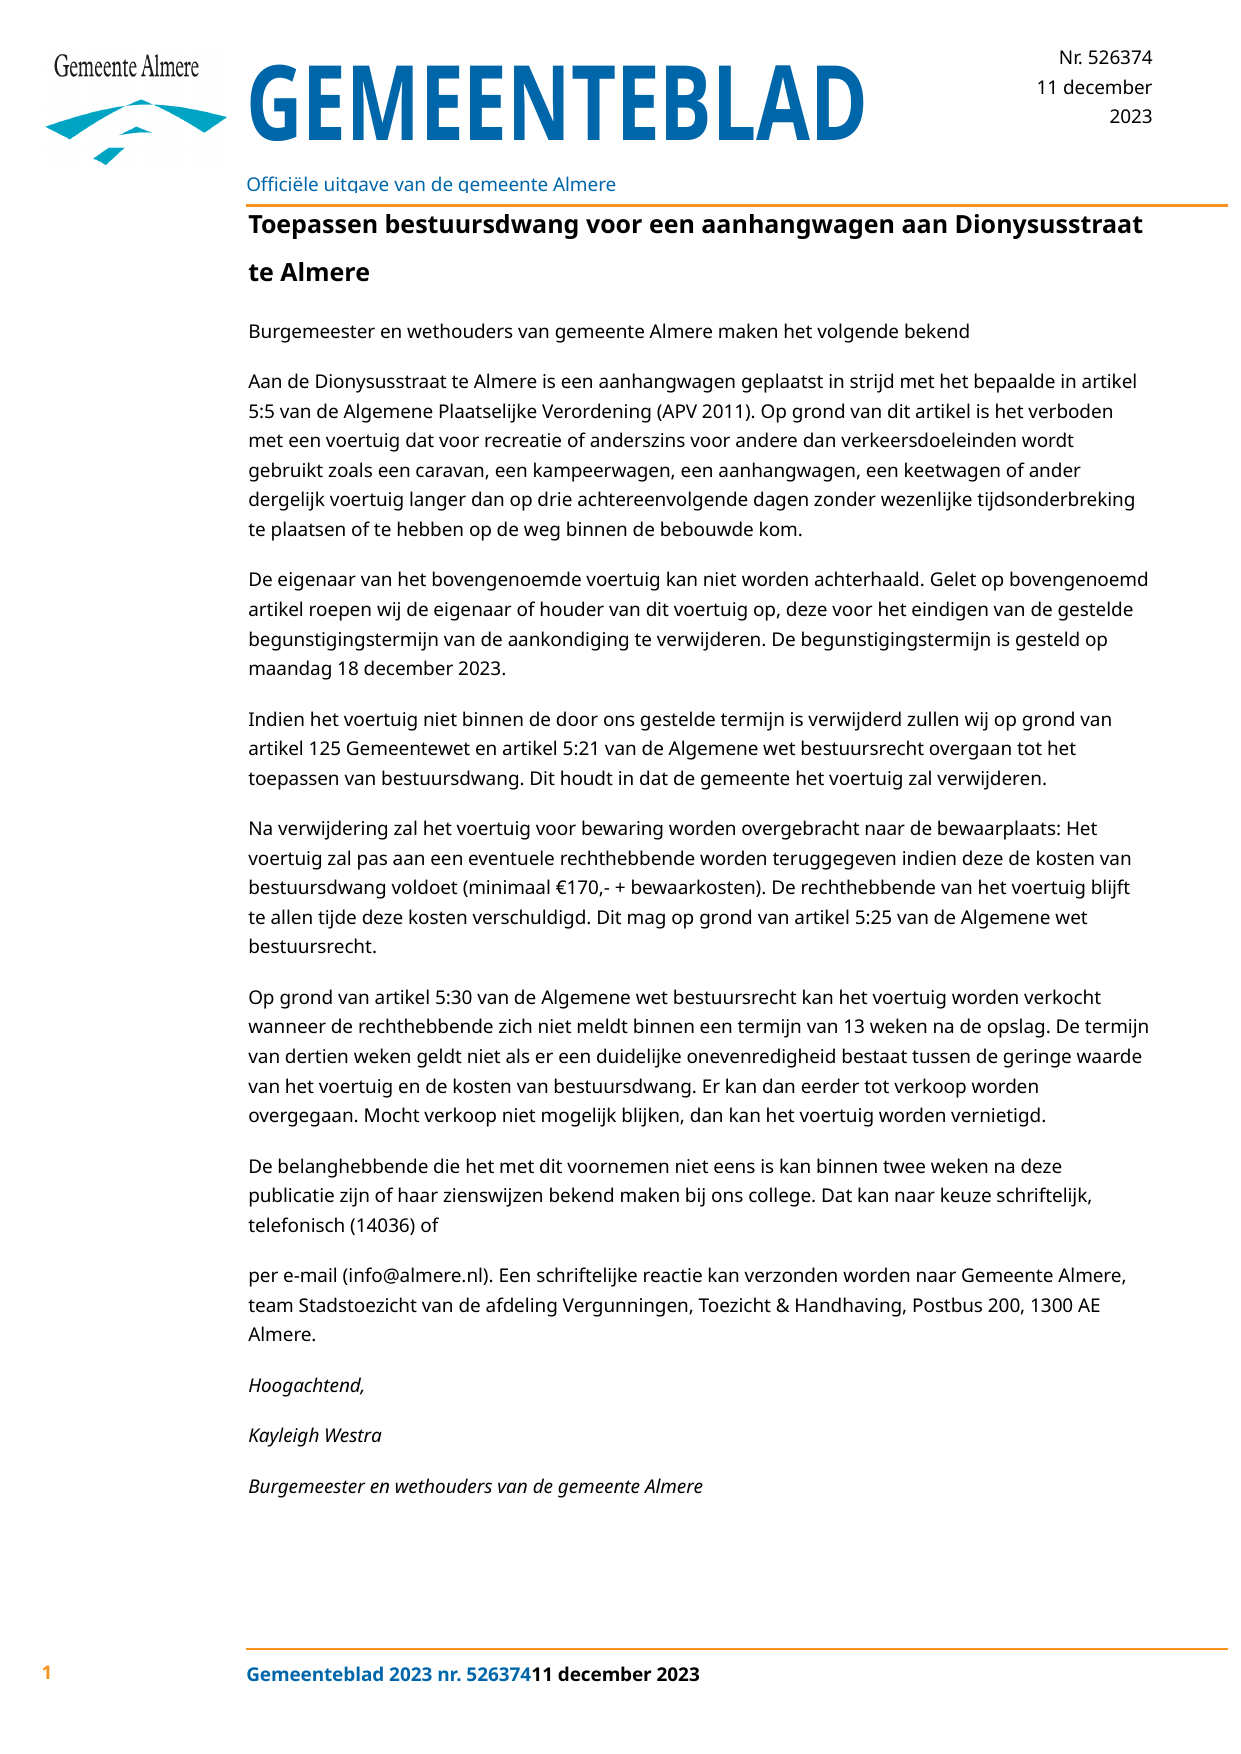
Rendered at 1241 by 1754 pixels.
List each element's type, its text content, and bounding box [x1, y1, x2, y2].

picture [41, 47, 231, 172]
text Burgemeester en wethouders van de gemeente Almere [248, 1473, 1152, 1499]
text Indien het voertuig niet binnen de door ons gestelde termijn is verwijderd zullen wij op grond van artikel 125 Gemeentewet en artikel 5:21 van de Algemene wet bestuursrecht overgaan tot het toepassen van bestuursdwang. Dit houdt in dat de gemeente het voertuig zal verwijderen. [248, 706, 1152, 791]
text De eigenaar van het bovengenoemde voertuig kan niet worden achterhaald. Gelet op bovengenoemd artikel roepen wij de eigenaar of houder van dit voertuig op, deze voor het eindigen van de gestelde begunstigingstermijn van de aankondiging te verwijderen. De begunstigingstermijn is gesteld op maandag 18 december 2023. [248, 567, 1152, 681]
text Na verwijdering zal het voertuig voor bewaring worden overgebracht naar de bewaarplaats: Het voertuig zal pas aan een eventuele rechthebbende worden teruggegeven indien deze de kosten van bestuursdwang voldoet (minimaal €170,- + bewaarkosten). De rechthebbende van het voertuig blijft te allen tijde deze kosten verschuldigd. Dit mag op grond van artikel 5:25 van de Algemene wet bestuursrecht. [248, 815, 1152, 959]
text De belanghebbende die het met dit voornemen niet eens is kan binnen twee weken na deze publicatie zijn of haar zienswijzen bekend maken bij ons college. Dat kan naar keuze schriftelijk, telefonisch (14036) of [248, 1153, 1152, 1238]
text Hoogachtend, [248, 1372, 1152, 1398]
text per e-mail (info@almere.nl). Een schriftelijke reactie kan verzonden worden naar Gemeente Almere, team Stadstoezicht van de afdeling Vergunningen, Toezicht & Handhaving, Postbus 200, 1300 AE Almere. [248, 1262, 1152, 1347]
text Toepassen bestuursdwang voor een aanhangwagen aan Dionysusstraat te Almere [248, 207, 1152, 288]
text Burgemeester en wethouders van gemeente Almere maken het volgende bekend [248, 318, 1152, 344]
text Aan de Dionysusstraat te Almere is een aanhangwagen geplaatst in strijd met het bepaalde in artikel 5:5 van de Algemene Plaatselijke Verordening (APV 2011). Op grond van dit artikel is het verboden met een voertuig dat voor recreatie of anderszins voor andere dan verkeersdoeleinden wordt gebruikt zoals een caravan, een kampeerwagen, een aanhangwagen, een keetwagen of ander dergelijk voertuig langer dan op drie achtereenvolgende dagen zonder wezenlijke tijdsonderbreking te plaatsen of te hebben op de weg binnen de bebouwde kom. [248, 368, 1152, 542]
text Kayleigh Westra [248, 1422, 1152, 1448]
text Op grond van artikel 5:30 van de Algemene wet bestuursrecht kan het voertuig worden verkocht wanneer de rechthebbende zich niet meldt binnen een termijn van 13 weken na de opslag. De termijn van dertien weken geldt niet als er een duidelijke onevenredigheid bestaat tussen de geringe waarde van het voertuig en de kosten van bestuursdwang. Er kan dan eerder tot verkoop worden overgegaan. Mocht verkoop niet mogelijk blijken, dan kan het voertuig worden vernietigd. [248, 984, 1152, 1128]
